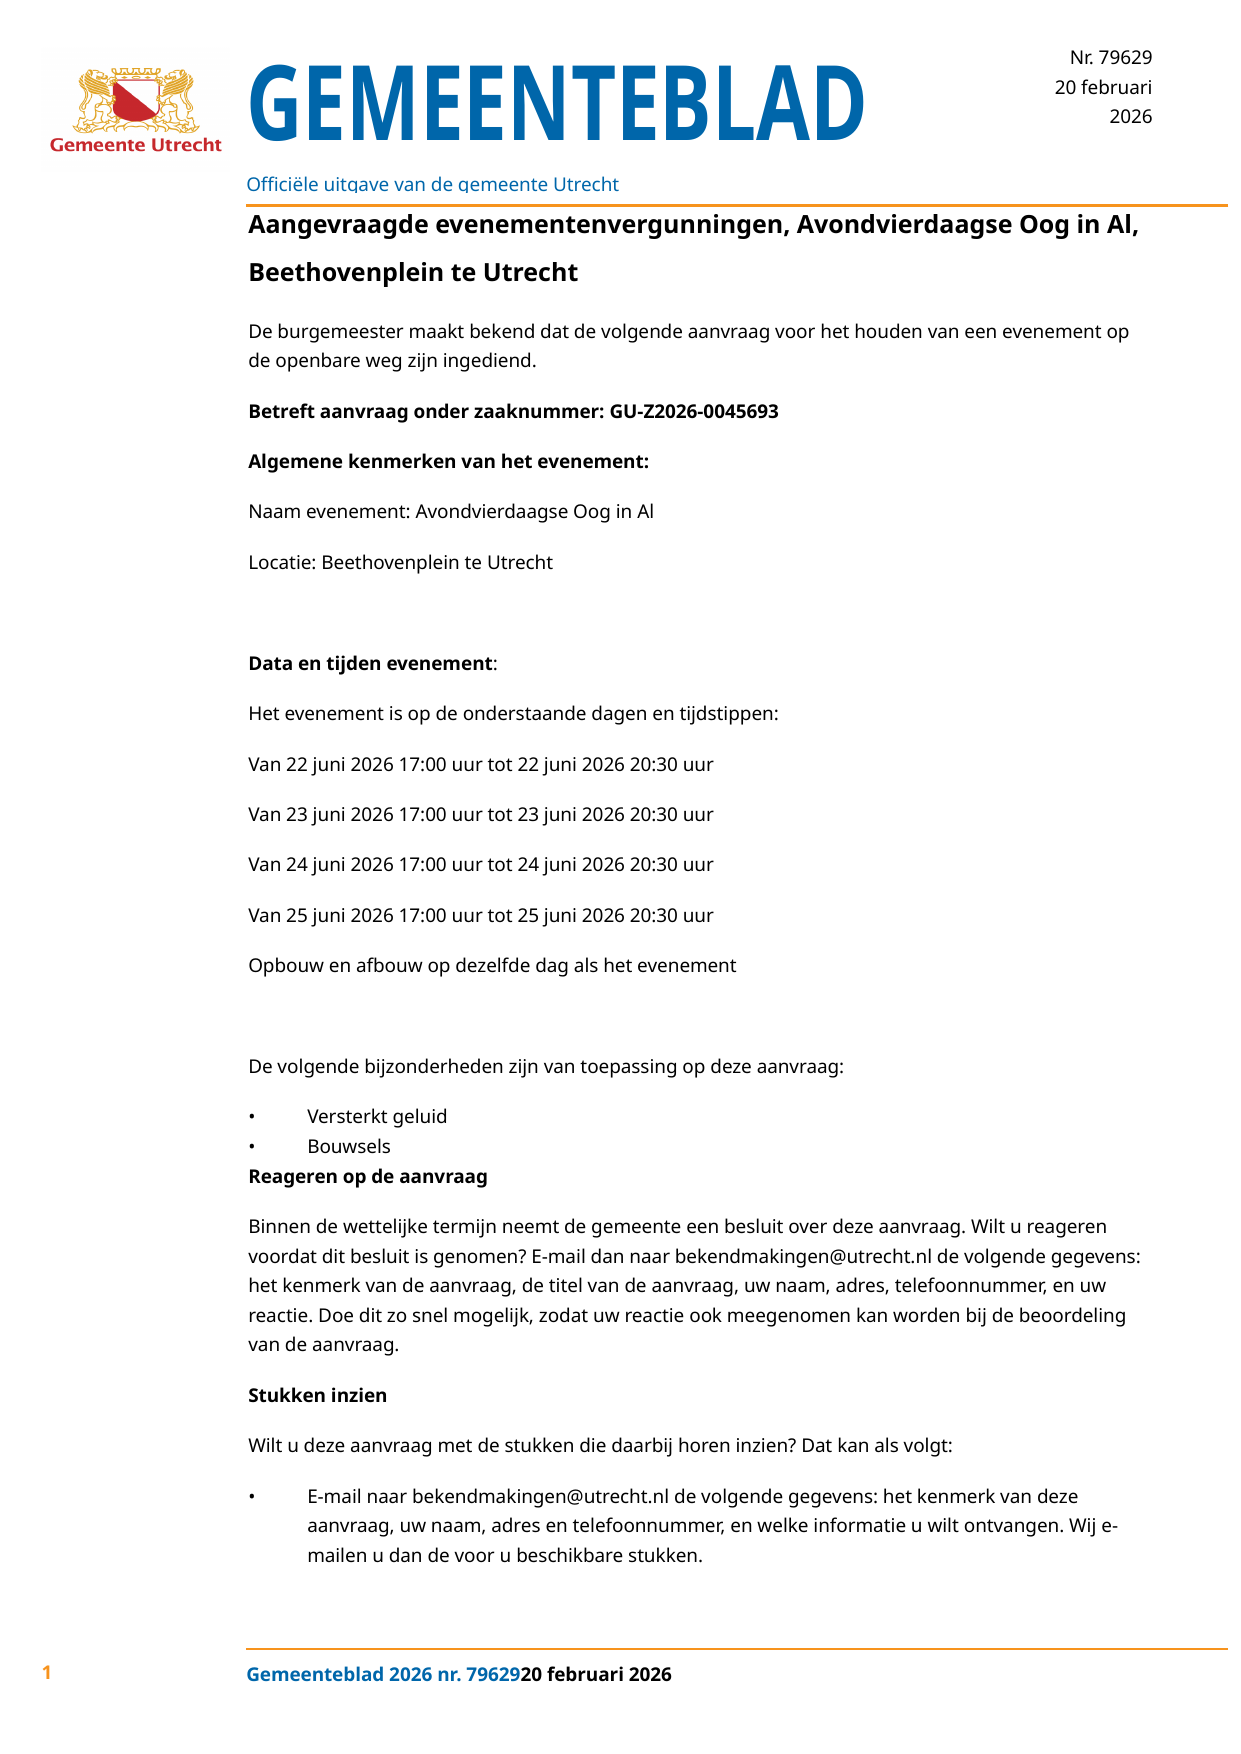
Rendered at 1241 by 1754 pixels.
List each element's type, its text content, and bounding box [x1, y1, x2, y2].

text Locatie: Beethovenplein te Utrecht [248, 549, 1152, 575]
text Binnen de wettelijke termijn neemt de gemeente een besluit over deze aanvraag. Wilt u reageren voordat dit besluit is genomen? E-mail dan naar bekendmakingen@utrecht.nl de volgende gegevens: het kenmerk van de aanvraag, de titel van de aanvraag, uw naam, adres, telefoonnummer, en uw reactie. Doe dit zo snel mogelijk, zodat uw reactie ook meegenomen kan worden bij de beoordeling van de aanvraag. [248, 1213, 1152, 1357]
text Het evenement is op de onderstaande dagen en tijdstippen: [248, 700, 1152, 726]
text Van 23 juni 2026 17:00 uur tot 23 juni 2026 20:30 uur [248, 801, 1152, 827]
list Bouwsels [248, 1133, 1152, 1159]
picture [41, 47, 231, 172]
list Versterkt geluid [248, 1104, 1152, 1129]
text Stukken inzien [248, 1382, 1152, 1408]
text Reageren op de aanvraag [248, 1163, 1152, 1189]
list E-mail naar bekendmakingen@utrecht.nl de volgende gegevens: het kenmerk van deze aanvraag, uw naam, adres en telefoonnummer, en welke informatie u wilt ontvangen. Wij e-mailen u dan de voor u beschikbare stukken. [248, 1483, 1152, 1568]
text Algemene kenmerken van het evenement: [248, 448, 1152, 474]
text Van 24 juni 2026 17:00 uur tot 24 juni 2026 20:30 uur [248, 852, 1152, 877]
text Opbouw en afbouw op dezelfde dag als het evenement [248, 952, 1152, 978]
text Van 22 juni 2026 17:00 uur tot 22 juni 2026 20:30 uur [248, 751, 1152, 777]
text Aangevraagde evenementenvergunningen, Avondvierdaagse Oog in Al, Beethovenplein te Utrecht [248, 207, 1152, 288]
text Data en tijden evenement: [248, 650, 1152, 676]
text Naam evenement: Avondvierdaagse Oog in Al [248, 499, 1152, 524]
text De volgende bijzonderheden zijn van toepassing op deze aanvraag: [248, 1053, 1152, 1079]
text Wilt u deze aanvraag met de stukken die daarbij horen inzien? Dat kan als volgt: [248, 1432, 1152, 1458]
text Betreft aanvraag onder zaaknummer: GU-Z2026-0045693 [248, 398, 1152, 424]
text Van 25 juni 2026 17:00 uur tot 25 juni 2026 20:30 uur [248, 902, 1152, 928]
text De burgemeester maakt bekend dat de volgende aanvraag voor het houden van een evenement op de openbare weg zijn ingediend. [248, 318, 1152, 373]
